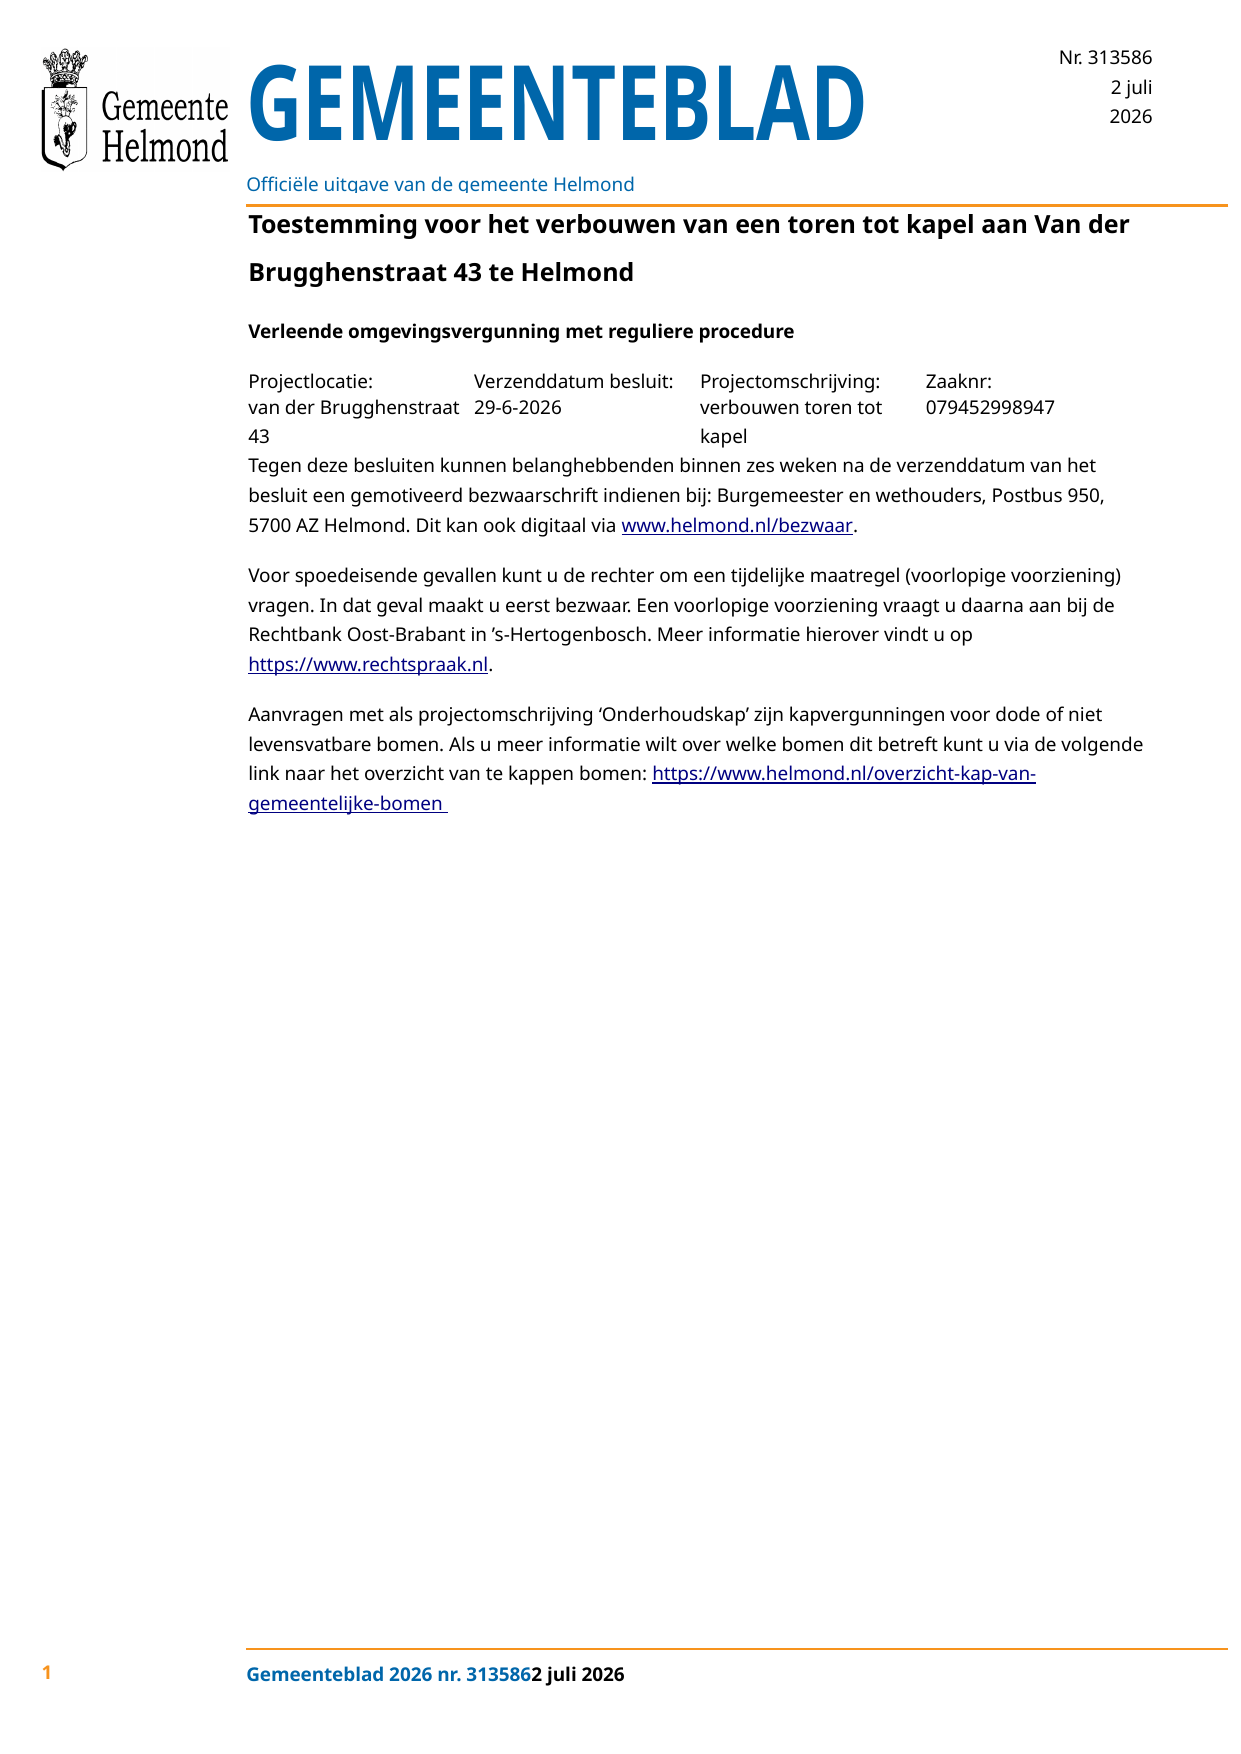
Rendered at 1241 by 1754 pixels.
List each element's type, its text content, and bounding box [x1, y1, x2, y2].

text Verleende omgevingsvergunning met reguliere procedure [248, 318, 1152, 344]
table_header Projectlocatie: [248, 369, 474, 394]
text Tegen deze besluiten kunnen belanghebbenden binnen zes weken na de verzenddatum van het besluit een gemotiveerd bezwaarschrift indienen bij: Burgemeester en wethouders, Postbus 950, 5700 AZ Helmond. Dit kan ook digitaal via www.helmond.nl/bezwaar. [248, 453, 1152, 538]
table_header Verzenddatum besluit: [474, 369, 700, 394]
picture [41, 47, 231, 172]
text Aanvragen met als projectomschrijving ‘Onderhoudskap’ zijn kapvergunningen voor dode of niet levensvatbare bomen. Als u meer informatie wilt over welke bomen dit betreft kunt u via de volgende link naar het overzicht van te kappen bomen: https://www.helmond.nl/overzicht-kap-van-gemeentelijke-bomen [248, 701, 1152, 816]
text Toestemming voor het verbouwen van een toren tot kapel aan Van der Brugghenstraat 43 te Helmond [248, 207, 1152, 288]
table_cell 29-6-2026 [474, 394, 700, 449]
table_header Zaaknr: [926, 369, 1152, 394]
text Voor spoedeisende gevallen kunt u de rechter om een tijdelijke maatregel (voorlopige voorziening) vragen. In dat geval maakt u eerst bezwaar. Een voorlopige voorziening vraagt u daarna aan bij de Rechtbank Oost-Brabant in ’s-Hertogenbosch. Meer informatie hierover vindt u op https://www.rechtspraak.nl. [248, 562, 1152, 677]
table_header Projectomschrijving: [700, 369, 926, 394]
table_cell 079452998947 [926, 394, 1152, 449]
table_cell van der Brugghenstraat 43 [248, 394, 474, 449]
table_cell verbouwen toren tot kapel [700, 394, 926, 449]
